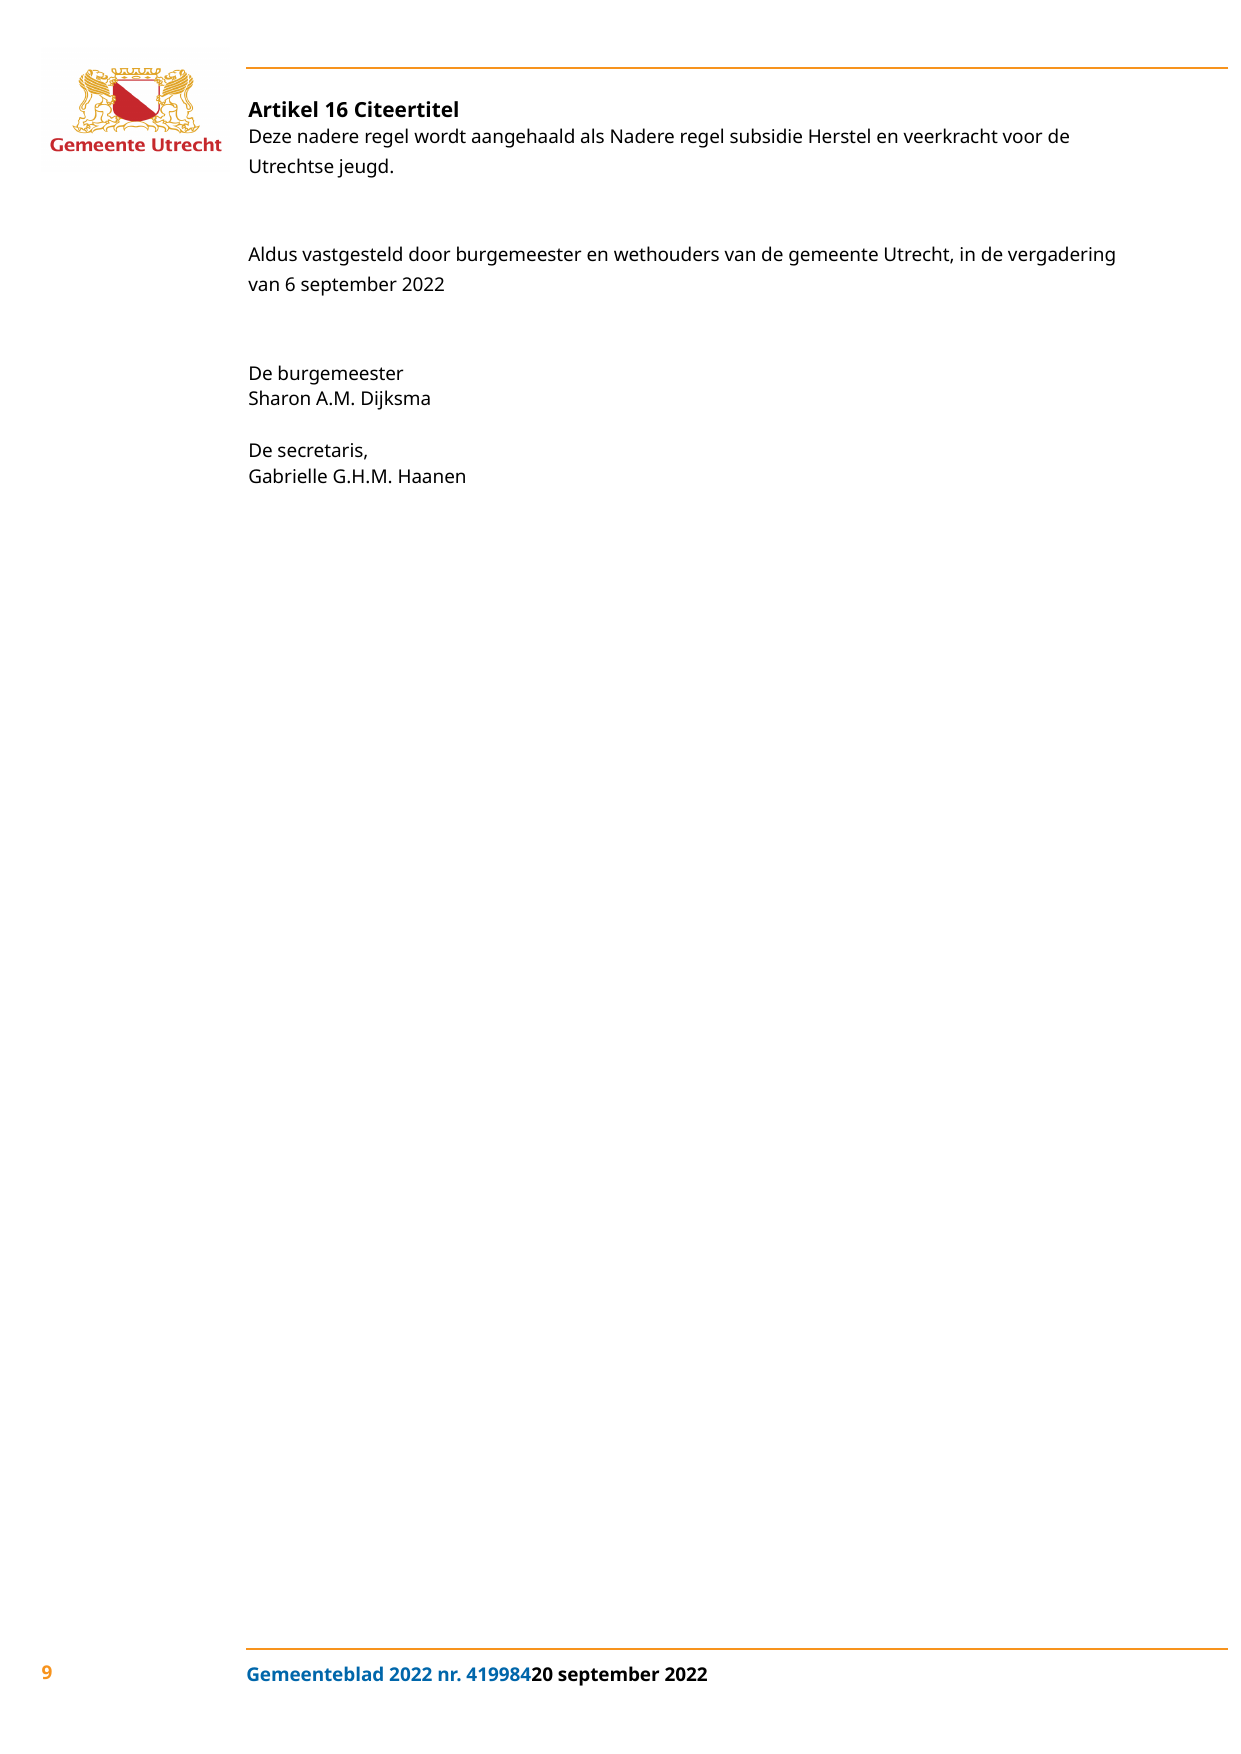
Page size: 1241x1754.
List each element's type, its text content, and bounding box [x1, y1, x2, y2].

text Gabrielle G.H.M. Haanen [248, 463, 1152, 488]
text De burgemeester [248, 360, 1152, 386]
text Aldus vastgesteld door burgemeester en wethouders van de gemeente Utrecht, in de vergadering van 6 september 2022 [248, 242, 1152, 297]
text Sharon A.M. Dijksma [248, 386, 1152, 411]
text De secretaris, [248, 437, 1152, 463]
picture [41, 47, 231, 172]
text Artikel 16 Citeertitel [248, 95, 1152, 123]
text Deze nadere regel wordt aangehaald als Nadere regel subsidie Herstel en veerkracht voor de Utrechtse jeugd. [248, 123, 1152, 178]
